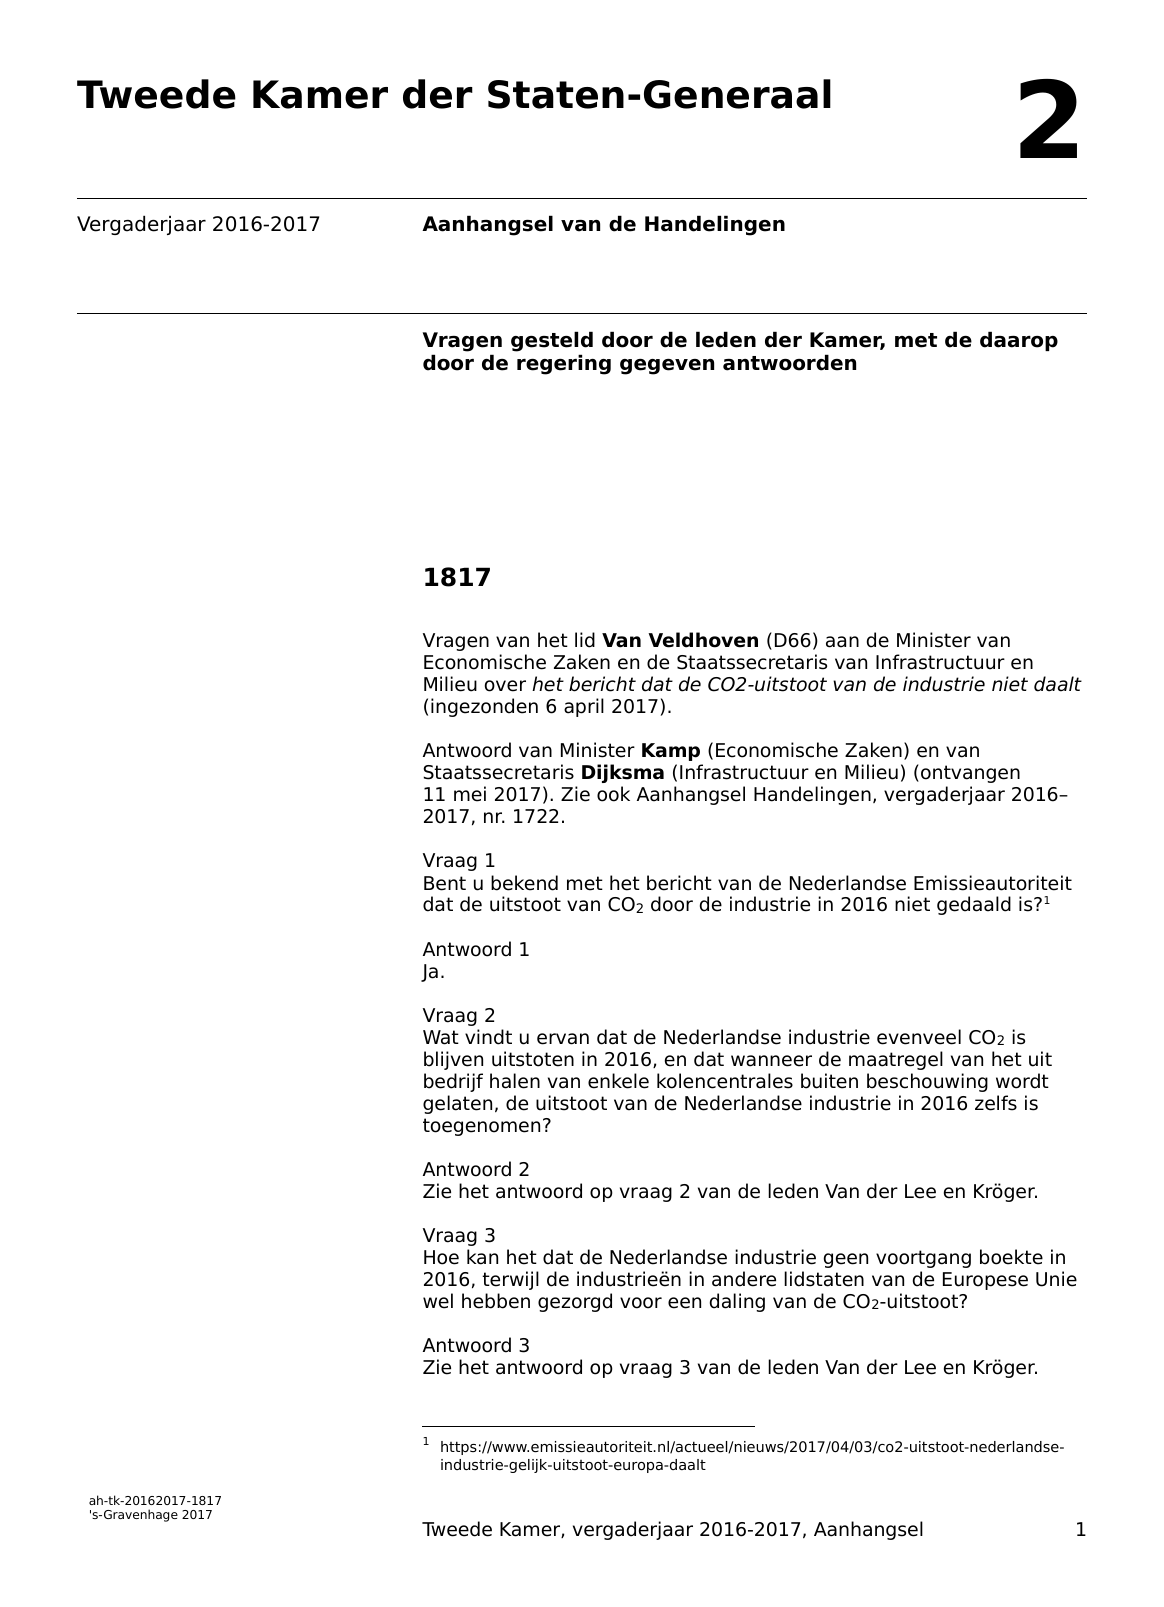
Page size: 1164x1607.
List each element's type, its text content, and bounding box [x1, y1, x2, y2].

text https://www.emissieautoriteit.nl/actueel/nieuws/2017/04/03/co2-uitstoot-nederlandse-industrie-gelijk-uitstoot-europa-daalt [422, 1435, 1087, 1474]
text ah-tk-20162017-1817 [88, 1494, 323, 1508]
text Vragen van het lid Van Veldhoven (D66) aan de Minister van Economische Zaken en de Staatssecretaris van Infrastructuur en Milieu over het bericht dat de CO2-uitstoot van de industrie niet daalt (ingezonden 6 april 2017). [422, 630, 1087, 718]
text Hoe kan het dat de Nederlandse industrie geen voortgang boekte in 2016, terwijl de industrieën in andere lidstaten van de Europese Unie wel hebben gezorgd voor een daling van de CO2-uitstoot? [422, 1247, 1087, 1313]
text Zie het antwoord op vraag 3 van de leden Van der Lee en Kröger. [422, 1357, 1087, 1379]
text Bent u bekend met het bericht van de Nederlandse Emissieautoriteit dat de uitstoot van CO2 door de industrie in 2016 niet gedaald is? [422, 872, 1087, 916]
table_header 2 [886, 59, 1087, 198]
text Vraag 2 [422, 1005, 1087, 1027]
text Wat vindt u ervan dat de Nederlandse industrie evenveel CO2 is blijven uitstoten in 2016, en dat wanneer de maatregel van het uit bedrijf halen van enkele kolencentrales buiten beschouwing wordt gelaten, de uitstoot van de Nederlandse industrie in 2016 zelfs is toegenomen? [422, 1027, 1087, 1137]
text 's-Gravenhage 2017 [88, 1508, 323, 1522]
table_cell [77, 314, 422, 375]
table_cell Aanhangsel van de Handelingen [422, 199, 1087, 313]
table_cell Vragen gesteld door de leden der Kamer, met de daarop door de regering gegeven antwoorden [422, 314, 1087, 375]
text Antwoord 1 [422, 938, 1087, 961]
text Zie het antwoord op vraag 2 van de leden Van der Lee en Kröger. [422, 1181, 1087, 1203]
table_header Tweede Kamer der Staten-Generaal [77, 59, 886, 198]
text Antwoord 3 [422, 1335, 1087, 1357]
text Vraag 1 [422, 850, 1087, 872]
text Ja. [422, 961, 1087, 982]
text Vraag 3 [422, 1225, 1087, 1247]
table_cell Vergaderjaar 2016-2017 [77, 199, 422, 313]
text 1817 [422, 563, 1087, 592]
text Antwoord van Minister Kamp (Economische Zaken) en van Staatssecretaris Dijksma (Infrastructuur en Milieu) (ontvangen 11 mei 2017). Zie ook Aanhangsel Handelingen, vergaderjaar 2016–2017, nr. 1722. [422, 740, 1087, 828]
text Antwoord 2 [422, 1159, 1087, 1181]
